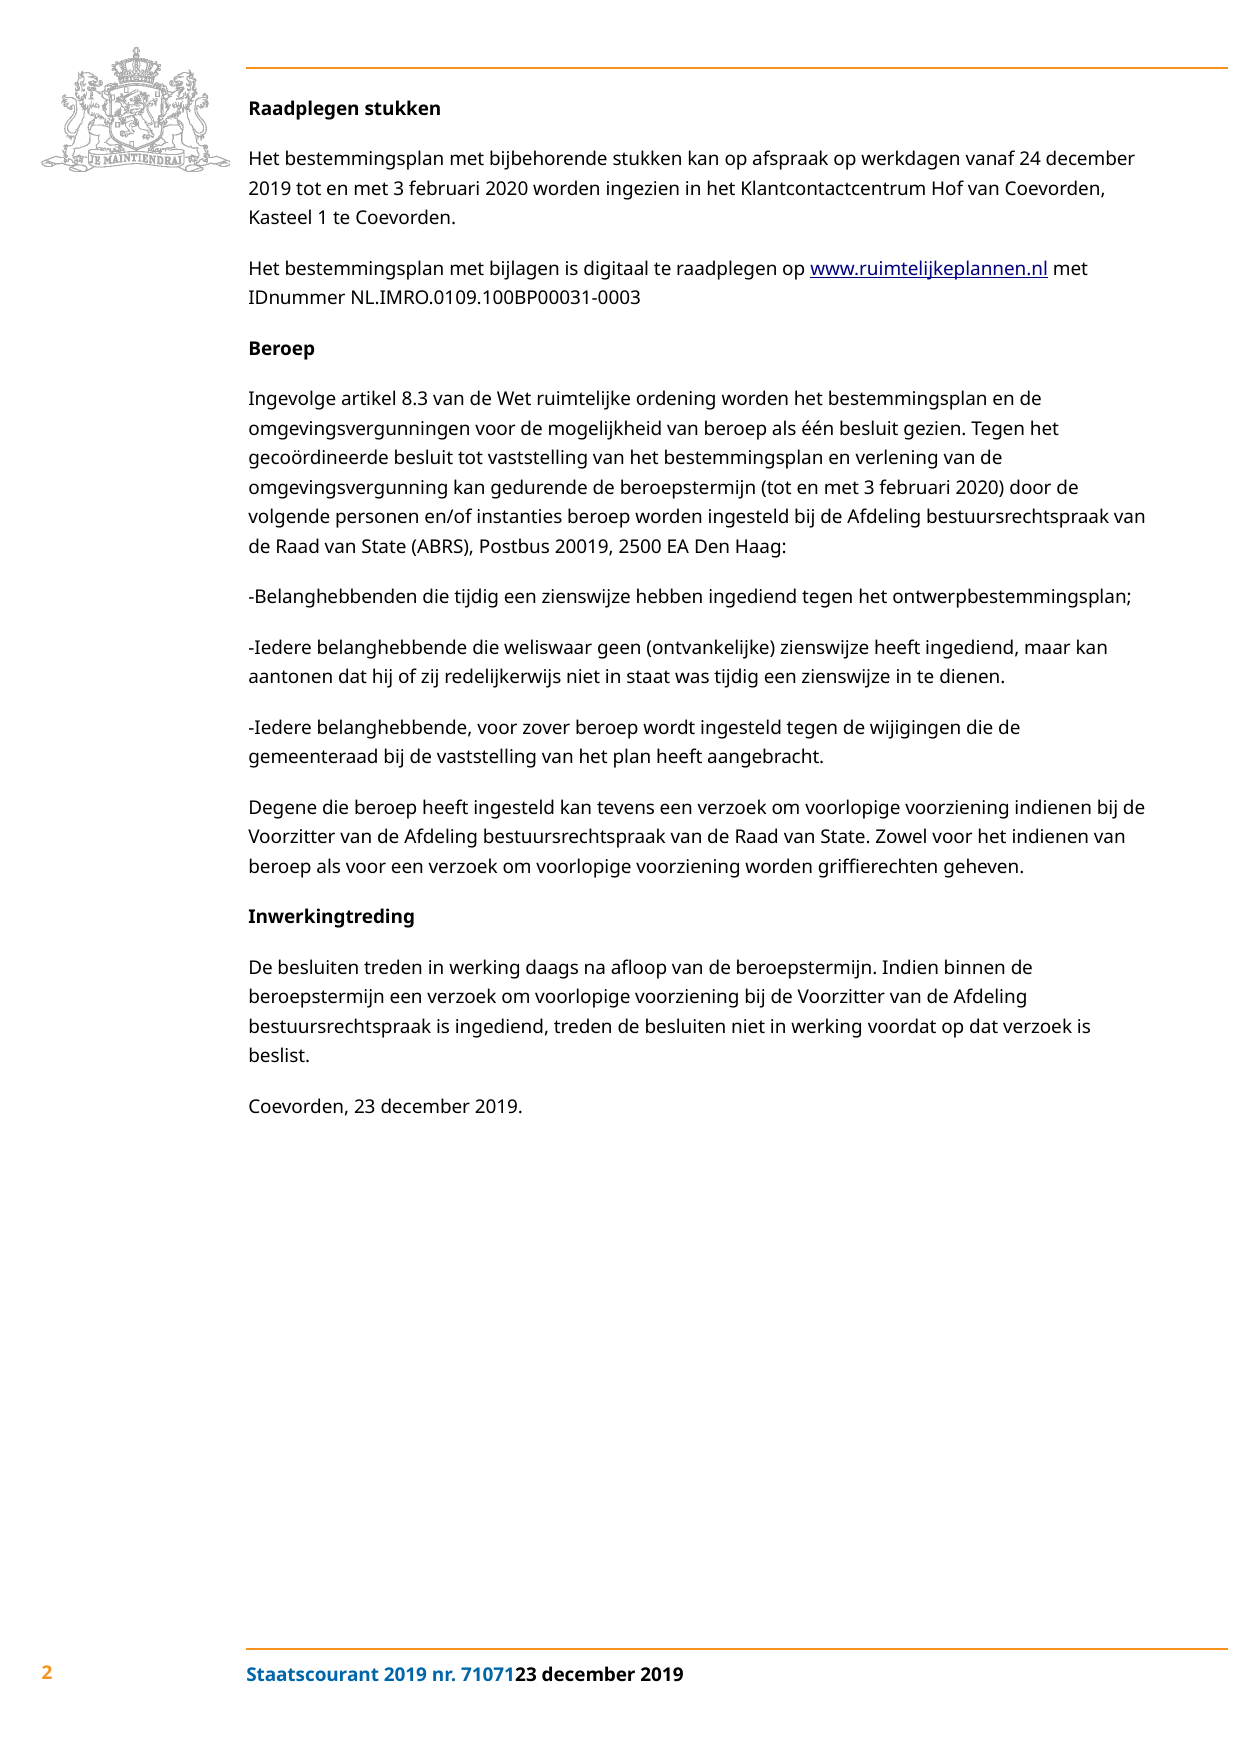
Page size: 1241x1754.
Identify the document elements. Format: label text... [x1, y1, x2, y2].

text Raadplegen stukken [248, 95, 1152, 121]
text Het bestemmingsplan met bijlagen is digitaal te raadplegen op www.ruimtelijkeplannen.nl met IDnummer NL.IMRO.0109.100BP00031-0003 [248, 255, 1152, 310]
text Het bestemmingsplan met bijbehorende stukken kan op afspraak op werkdagen vanaf 24 december 2019 tot en met 3 februari 2020 worden ingezien in het Klantcontactcentrum Hof van Coevorden, Kasteel 1 te Coevorden. [248, 145, 1152, 230]
text Beroep [248, 335, 1152, 361]
text Degene die beroep heeft ingesteld kan tevens een verzoek om voorlopige voorziening indienen bij de Voorzitter van de Afdeling bestuursrechtspraak van de Raad van State. Zowel voor het indienen van beroep als voor een verzoek om voorlopige voorziening worden griffierechten geheven. [248, 794, 1152, 879]
text -Iedere belanghebbende, voor zover beroep wordt ingesteld tegen de wijigingen die de gemeenteraad bij de vaststelling van het plan heeft aangebracht. [248, 714, 1152, 769]
text De besluiten treden in werking daags na afloop van de beroepstermijn. Indien binnen de beroepstermijn een verzoek om voorlopige voorziening bij de Voorzitter van de Afdeling bestuursrechtspraak is ingediend, treden de besluiten niet in werking voordat op dat verzoek is beslist. [248, 954, 1152, 1068]
text Inwerkingtreding [248, 903, 1152, 929]
text Ingevolge artikel 8.3 van de Wet ruimtelijke ordening worden het bestemmingsplan en de omgevingsvergunningen voor de mogelijkheid van beroep als één besluit gezien. Tegen het gecoördineerde besluit tot vaststelling van het bestemmingsplan en verlening van de omgevingsvergunning kan gedurende de beroepstermijn (tot en met 3 februari 2020) door de volgende personen en/of instanties beroep worden ingesteld bij de Afdeling bestuursrechtspraak van de Raad van State (ABRS), Postbus 20019, 2500 EA Den Haag: [248, 385, 1152, 559]
picture [41, 47, 231, 172]
text Coevorden, 23 december 2019. [248, 1093, 1152, 1119]
text -Belanghebbenden die tijdig een zienswijze hebben ingediend tegen het ontwerpbestemmingsplan; [248, 583, 1152, 609]
text -Iedere belanghebbende die weliswaar geen (ontvankelijke) zienswijze heeft ingediend, maar kan aantonen dat hij of zij redelijkerwijs niet in staat was tijdig een zienswijze in te dienen. [248, 634, 1152, 689]
